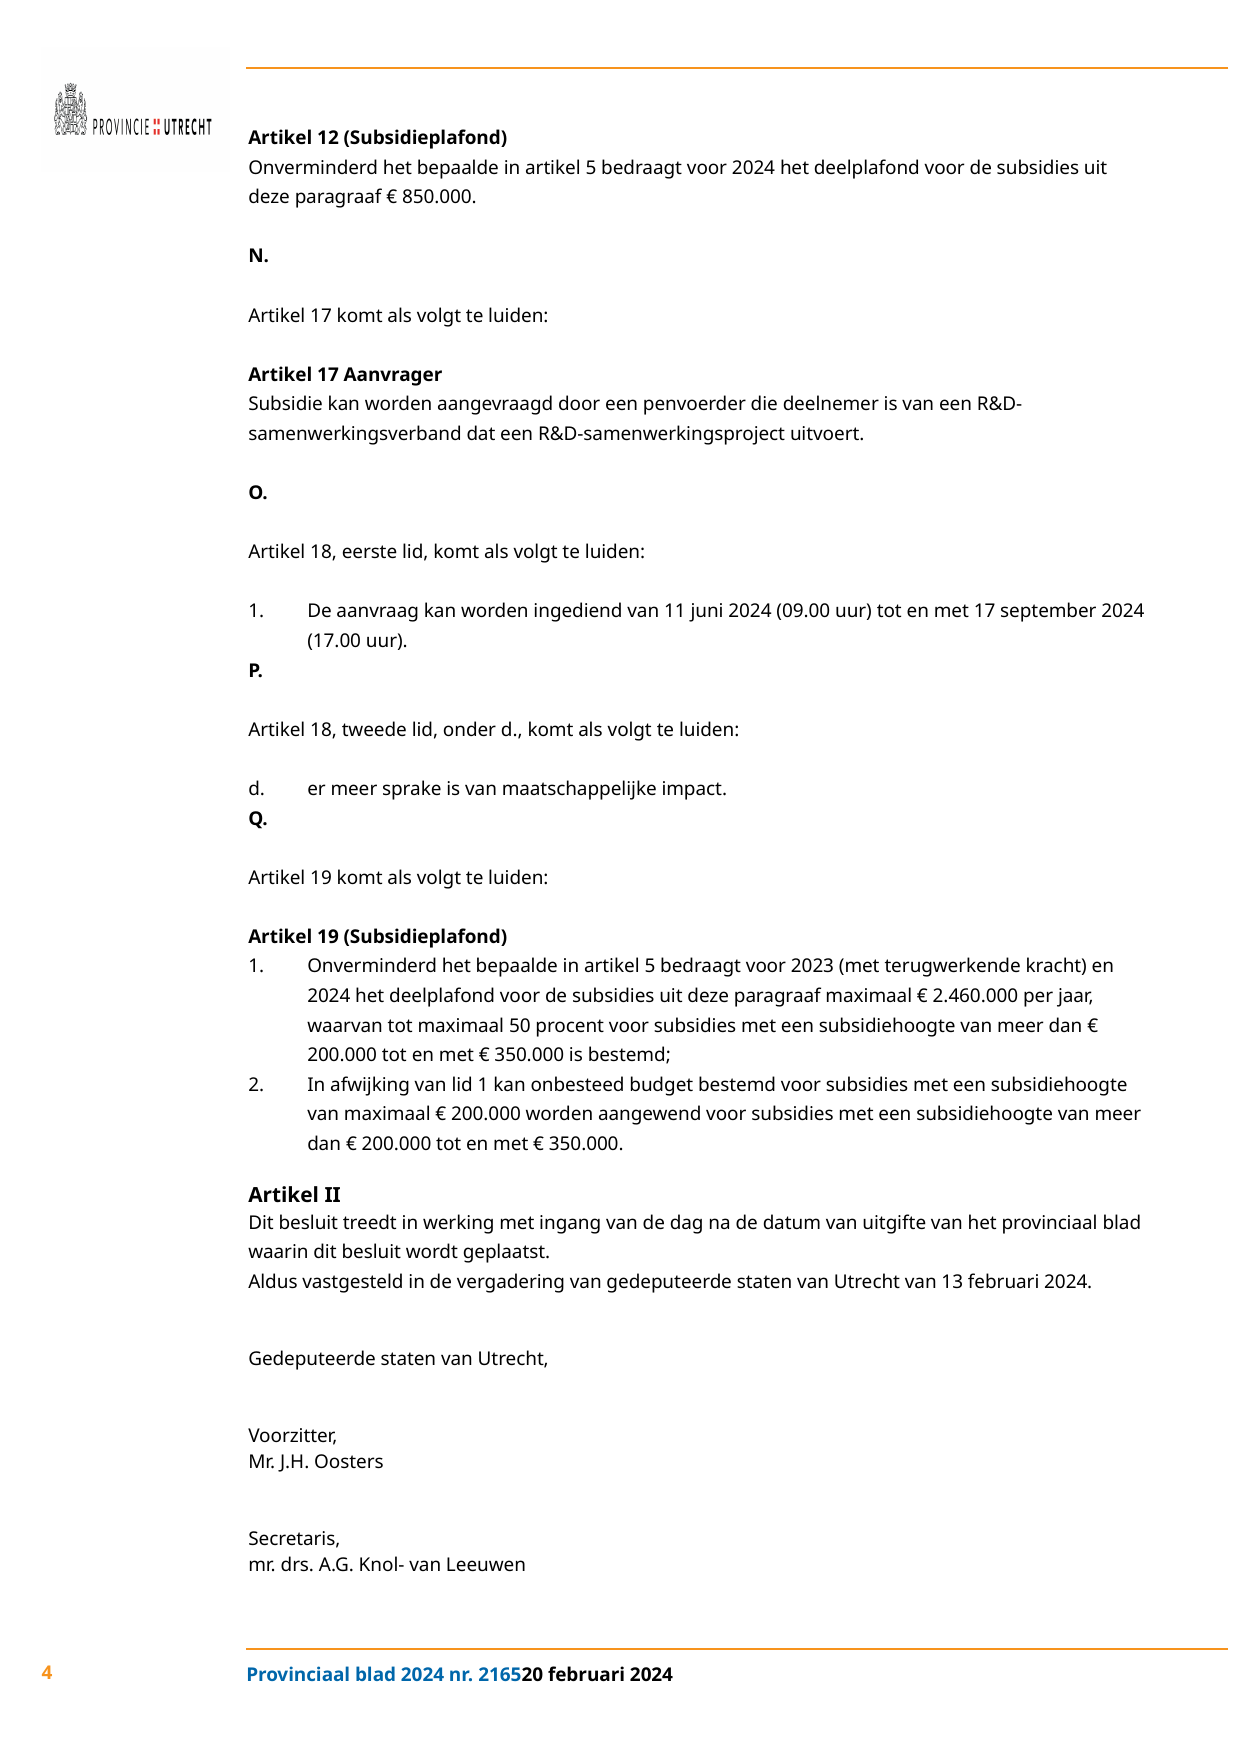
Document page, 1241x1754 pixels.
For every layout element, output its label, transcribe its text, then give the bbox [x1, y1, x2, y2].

text Artikel 18, eerste lid, komt als volgt te luiden: [248, 538, 1152, 564]
text Aldus vastgesteld in de vergadering van gedeputeerde staten van Utrecht van 13 februari 2024. [248, 1268, 1152, 1294]
list De aanvraag kan worden ingediend van 11 juni 2024 (09.00 uur) tot en met 17 september 2024 (17.00 uur). [248, 598, 1152, 653]
text Gedeputeerde staten van Utrecht, [248, 1345, 1152, 1371]
text Q. [248, 805, 1152, 831]
text Voorzitter, [248, 1423, 1152, 1448]
text Artikel 17 komt als volgt te luiden: [248, 302, 1152, 328]
text Artikel 18, tweede lid, onder d., komt als volgt te luiden: [248, 716, 1152, 742]
text Onverminderd het bepaalde in artikel 5 bedraagt voor 2024 het deelplafond voor de subsidies uit deze paragraaf € 850.000. [248, 154, 1152, 209]
text Subsidie kan worden aangevraagd door een penvoerder die deelnemer is van een R&D-samenwerkingsverband dat een R&D-samenwerkingsproject uitvoert. [248, 391, 1152, 446]
text Secretaris, [248, 1526, 1152, 1551]
text Artikel 19 komt als volgt te luiden: [248, 864, 1152, 890]
list Onverminderd het bepaalde in artikel 5 bedraagt voor 2023 (met terugwerkende kracht) en 2024 het deelplafond voor de subsidies uit deze paragraaf maximaal € 2.460.000 per jaar, waarvan tot maximaal 50 procent voor subsidies met een subsidiehoogte van meer dan € 200.000 tot en met € 350.000 is bestemd; [248, 953, 1152, 1067]
text mr. drs. A.G. Knol- van Leeuwen [248, 1551, 1152, 1577]
text Artikel 17 Aanvrager [248, 361, 1152, 387]
text Dit besluit treedt in werking met ingang van de dag na de datum van uitgifte van het provinciaal blad waarin dit besluit wordt geplaatst. [248, 1209, 1152, 1264]
text P. [248, 657, 1152, 683]
list er meer sprake is van maatschappelijke impact. [248, 775, 1152, 801]
picture [41, 47, 231, 172]
text N. [248, 243, 1152, 268]
text O. [248, 479, 1152, 505]
text Artikel II [248, 1181, 1152, 1209]
text Mr. J.H. Oosters [248, 1448, 1152, 1474]
text Artikel 19 (Subsidieplafond) [248, 923, 1152, 949]
list In afwijking van lid 1 kan onbesteed budget bestemd voor subsidies met een subsidiehoogte van maximaal € 200.000 worden aangewend voor subsidies met een subsidiehoogte van meer dan € 200.000 tot en met € 350.000. [248, 1071, 1152, 1156]
text Artikel 12 (Subsidieplafond) [248, 124, 1152, 150]
